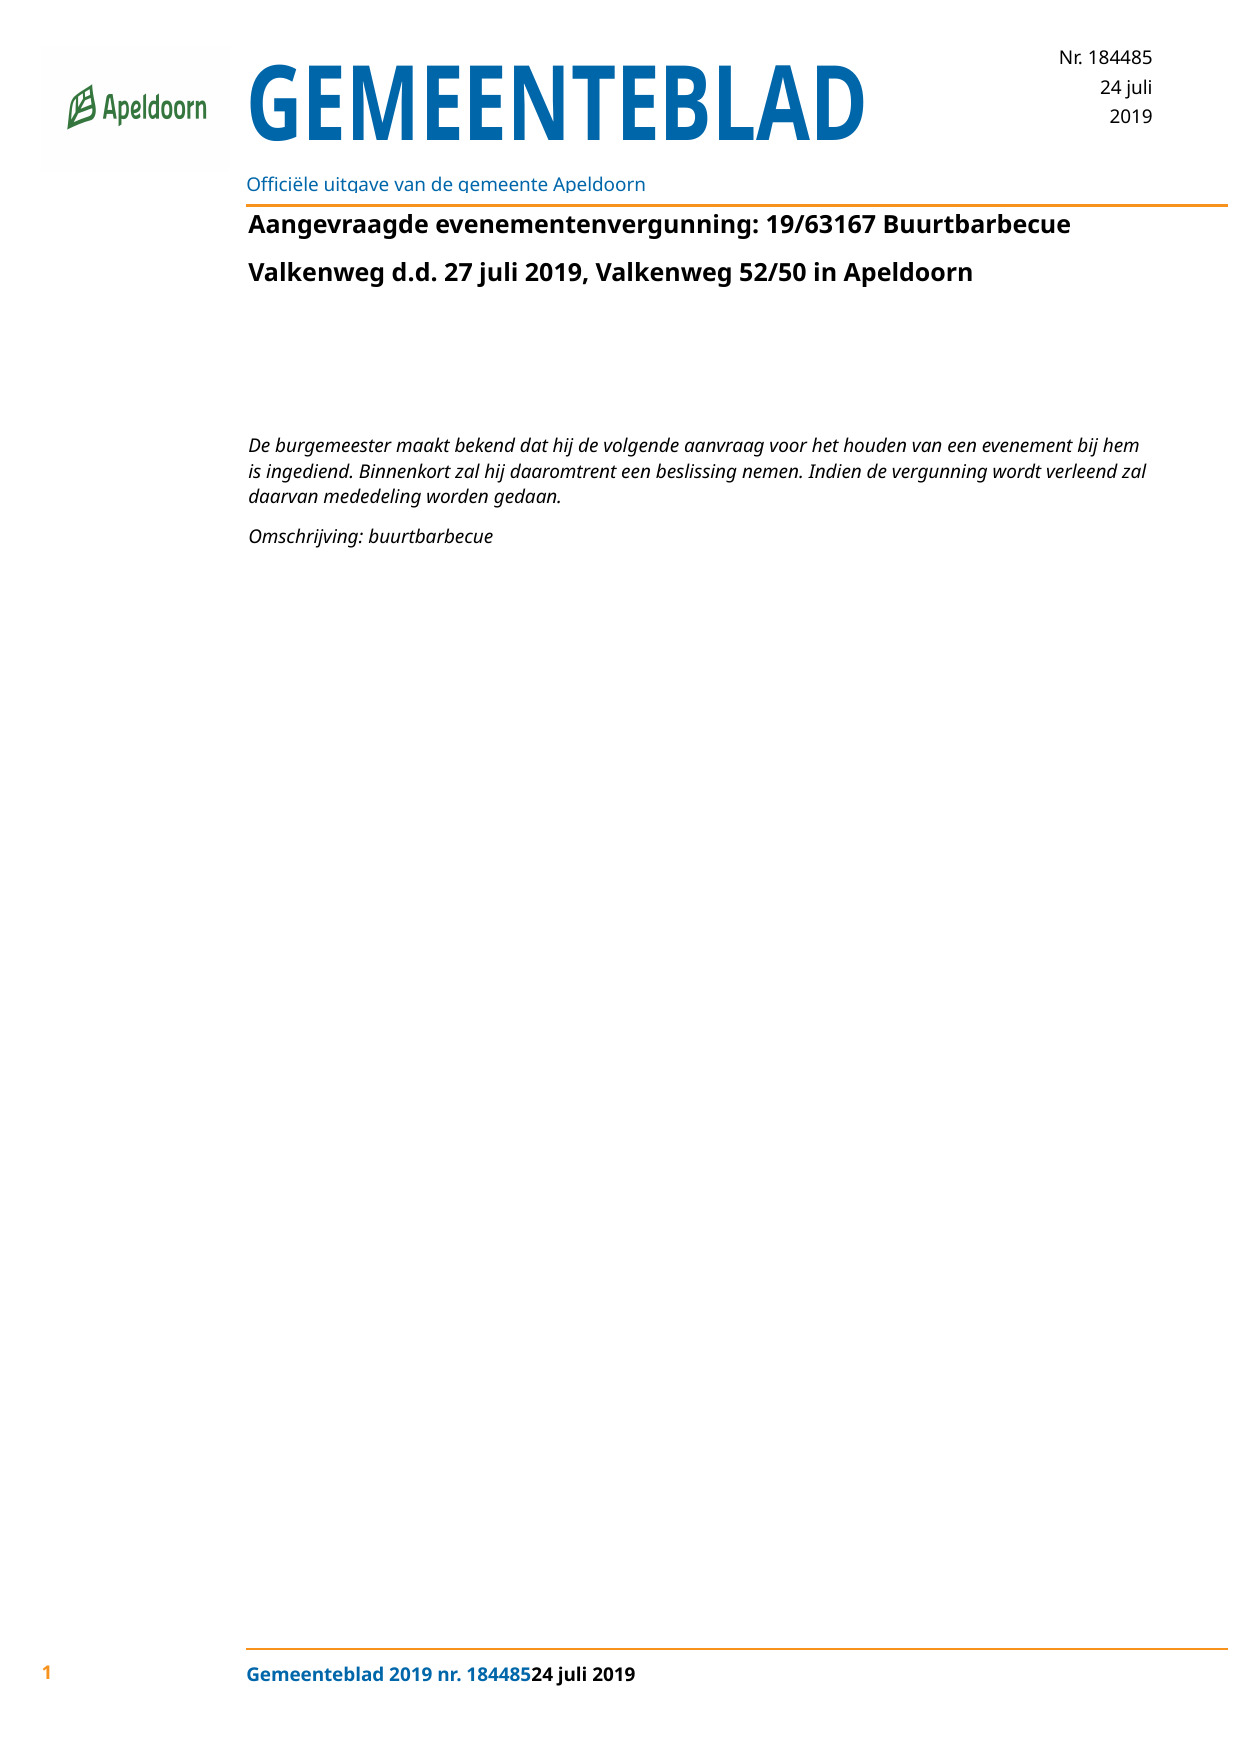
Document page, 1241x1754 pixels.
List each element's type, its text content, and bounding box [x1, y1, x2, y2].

text De burgemeester maakt bekend dat hij de volgende aanvraag voor het houden van een evenement bij hem is ingediend. Binnenkort zal hij daaromtrent een beslissing nemen. Indien de vergunning wordt verleend zal daarvan mededeling worden gedaan. [248, 432, 1152, 509]
picture [41, 47, 231, 172]
text Aangevraagde evenementenvergunning: 19/63167 Buurtbarbecue Valkenweg d.d. 27 juli 2019, Valkenweg 52/50 in Apeldoorn [248, 207, 1152, 288]
text Omschrijving: buurtbarbecue [248, 523, 1152, 549]
